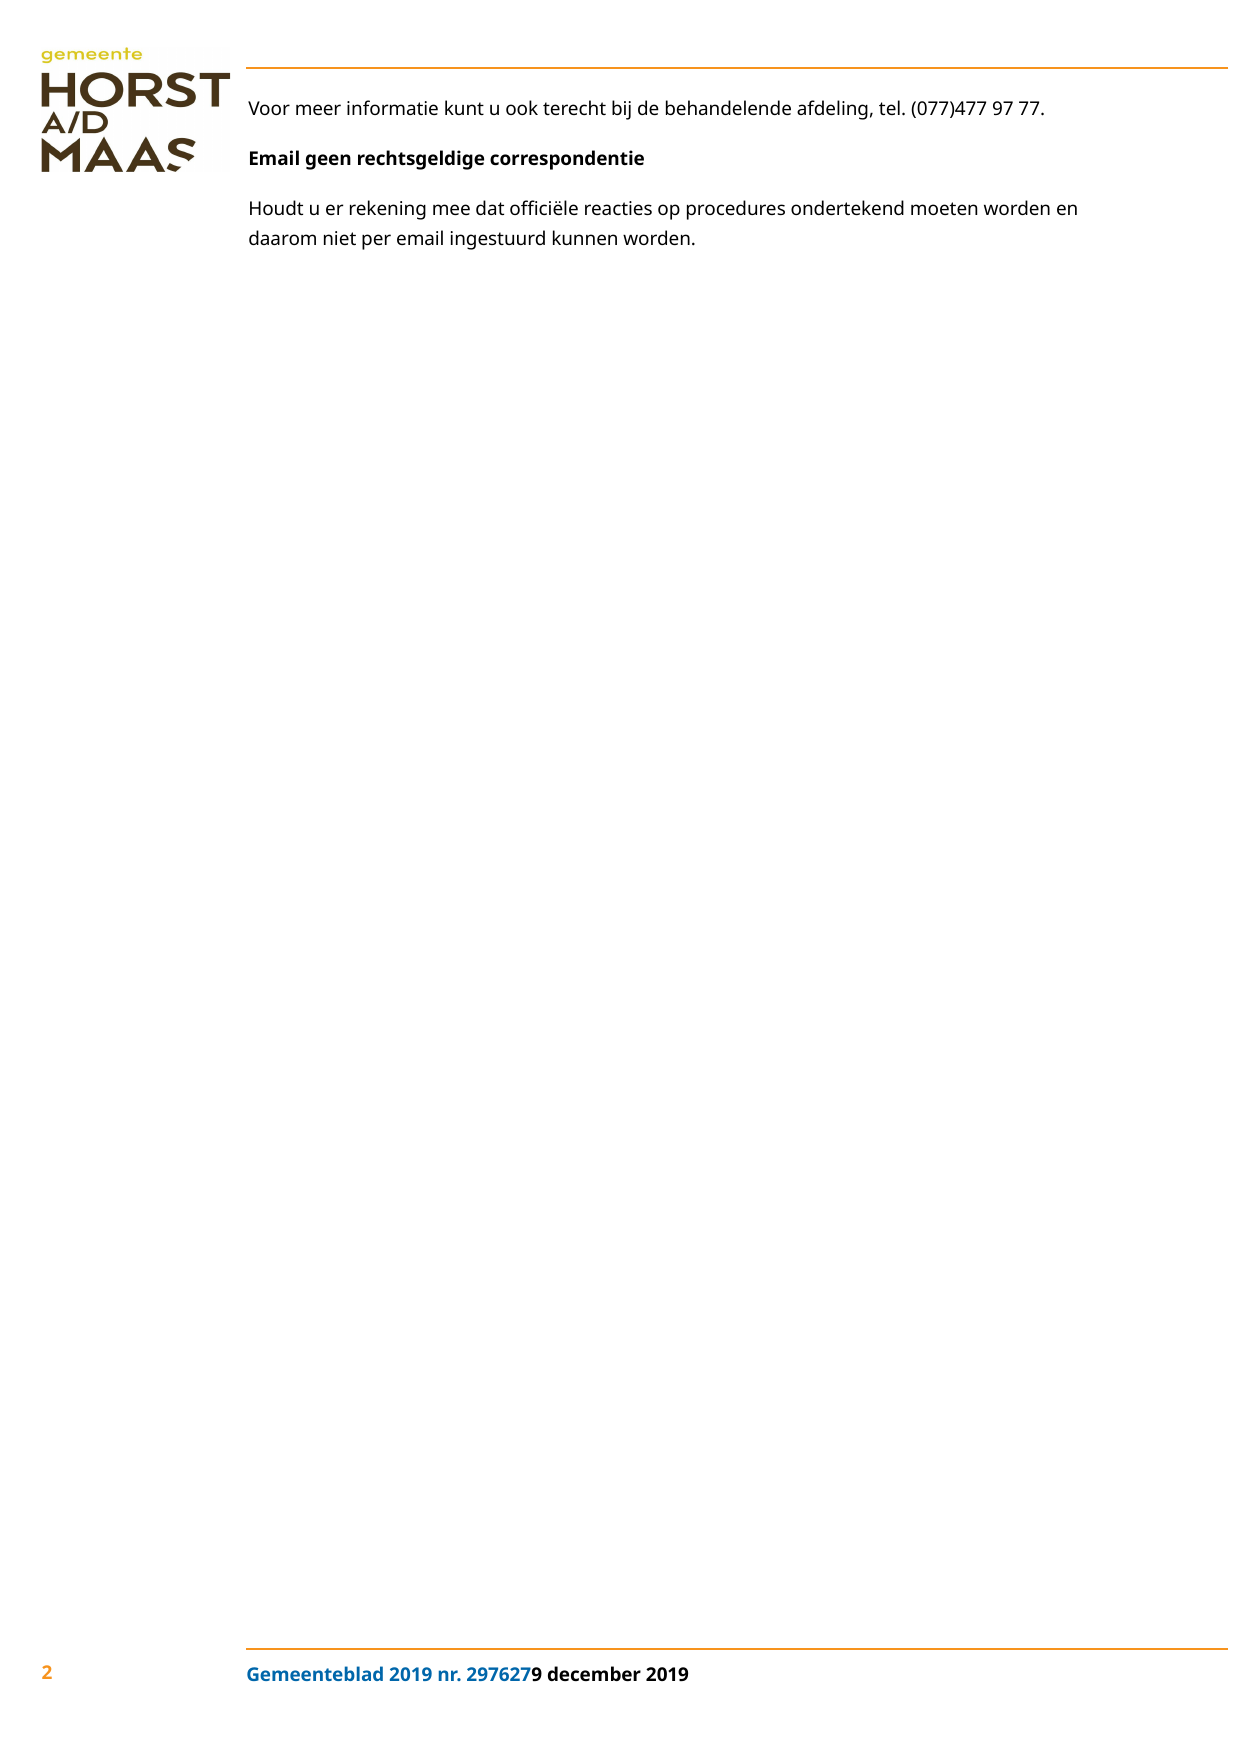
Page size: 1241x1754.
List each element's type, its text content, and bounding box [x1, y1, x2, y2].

picture [41, 47, 231, 172]
text Voor meer informatie kunt u ook terecht bij de behandelende afdeling, tel. (077)477 97 77. [248, 95, 1152, 121]
text Email geen rechtsgeldige correspondentie [248, 145, 1152, 171]
text Houdt u er rekening mee dat officiële reacties op procedures ondertekend moeten worden en daarom niet per email ingestuurd kunnen worden. [248, 196, 1152, 251]
